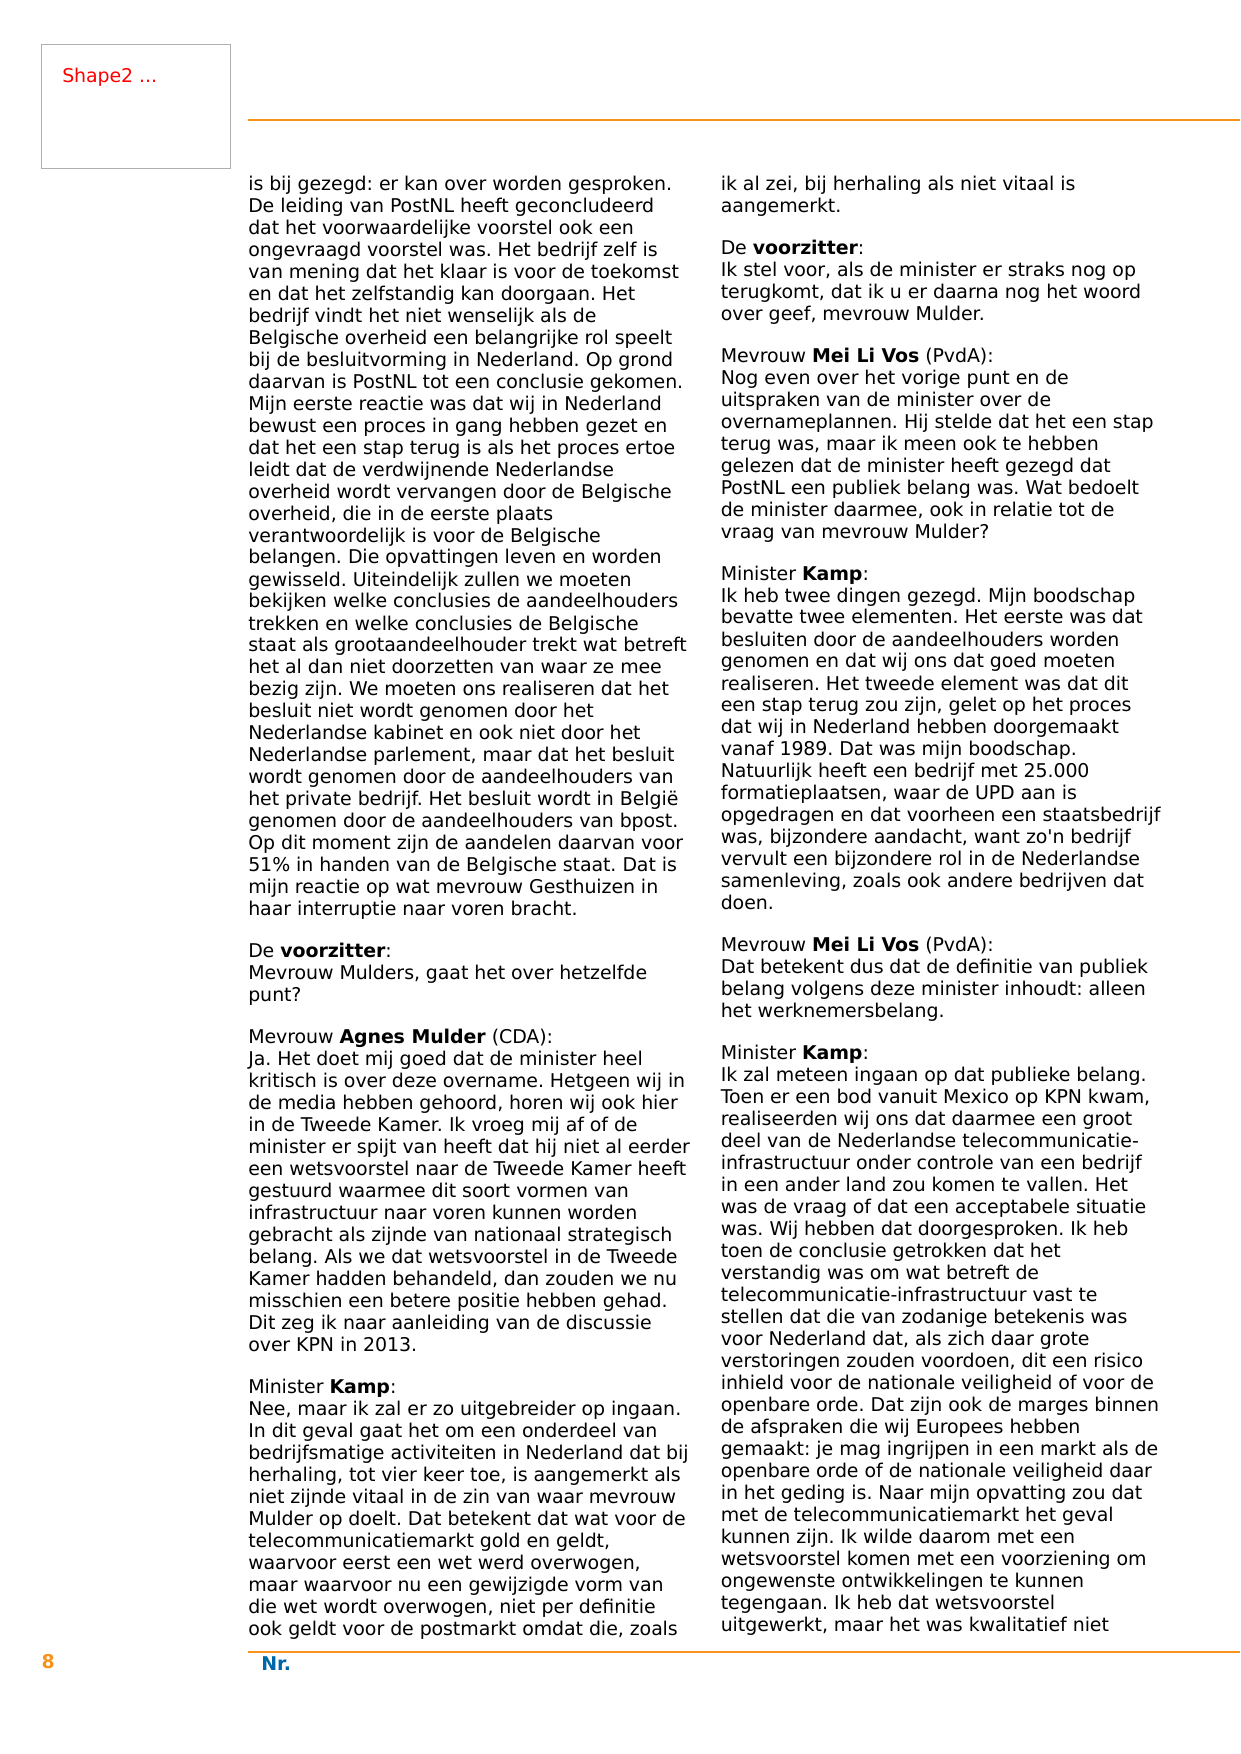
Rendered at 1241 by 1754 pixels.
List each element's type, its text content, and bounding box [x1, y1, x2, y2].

text De voorzitter: [721, 237, 1163, 259]
text Minister Kamp: [721, 1042, 1163, 1064]
text Nog even over het vorige punt en de uitspraken van de minister over de overnameplannen. Hij stelde dat het een stap terug was, maar ik meen ook te hebben gelezen dat de minister heeft gezegd dat PostNL een publiek belang was. Wat bedoelt de minister daarmee, ook in relatie tot de vraag van mevrouw Mulder? [721, 367, 1163, 542]
text is bij gezegd: er kan over worden gesproken. De leiding van PostNL heeft geconcludeerd dat het voorwaardelijke voorstel ook een ongevraagd voorstel was. Het bedrijf zelf is van mening dat het klaar is voor de toekomst en dat het zelfstandig kan doorgaan. Het bedrijf vindt het niet wenselijk als de Belgische overheid een belangrijke rol speelt bij de besluitvorming in Nederland. Op grond daarvan is PostNL tot een conclusie gekomen. Mijn eerste reactie was dat wij in Nederland bewust een proces in gang hebben gezet en dat het een stap terug is als het proces ertoe leidt dat de verdwijnende Nederlandse overheid wordt vervangen door de Belgische overheid, die in de eerste plaats verantwoordelijk is voor de Belgische belangen. Die opvattingen leven en worden gewisseld. Uiteindelijk zullen we moeten bekijken welke conclusies de aandeelhouders trekken en welke conclusies de Belgische staat als grootaandeelhouder trekt wat betreft het al dan niet doorzetten van waar ze mee bezig zijn. We moeten ons realiseren dat het besluit niet wordt genomen door het Nederlandse kabinet en ook niet door het Nederlandse parlement, maar dat het besluit wordt genomen door de aandeelhouders van het private bedrijf. Het besluit wordt in België genomen door de aandeelhouders van bpost. Op dit moment zijn de aandelen daarvan voor 51% in handen van de Belgische staat. Dat is mijn reactie op wat mevrouw Gesthuizen in haar interruptie naar voren bracht. [248, 173, 691, 920]
text Mevrouw Agnes Mulder (CDA): [248, 1026, 691, 1048]
text Minister Kamp: [248, 1376, 691, 1398]
text Minister Kamp: [721, 562, 1163, 584]
text Mevrouw Mulders, gaat het over hetzelfde punt? [248, 962, 691, 1006]
text Ik heb twee dingen gezegd. Mijn boodschap bevatte twee elementen. Het eerste was dat besluiten door de aandeelhouders worden genomen en dat wij ons dat goed moeten realiseren. Het tweede element was dat dit een stap terug zou zijn, gelet op het proces dat wij in Nederland hebben doorgemaakt vanaf 1989. Dat was mijn boodschap. Natuurlijk heeft een bedrijf met 25.000 formatieplaatsen, waar de UPD aan is opgedragen en dat voorheen een staatsbedrijf was, bijzondere aandacht, want zo'n bedrijf vervult een bijzondere rol in de Nederlandse samenleving, zoals ook andere bedrijven dat doen. [721, 584, 1163, 914]
text Mevrouw Mei Li Vos (PvdA): [721, 934, 1163, 956]
text Ik zal meteen ingaan op dat publieke belang. Toen er een bod vanuit Mexico op KPN kwam, realiseerden wij ons dat daarmee een groot deel van de Nederlandse telecommunicatie-infrastructuur onder controle van een bedrijf in een ander land zou komen te vallen. Het was de vraag of dat een acceptabele situatie was. Wij hebben dat doorgesproken. Ik heb toen de conclusie getrokken dat het verstandig was om wat betreft de telecommunicatie-infrastructuur vast te stellen dat die van zodanige betekenis was voor Nederland dat, als zich daar grote verstoringen zouden voordoen, dit een risico inhield voor de nationale veiligheid of voor de openbare orde. Dat zijn ook de marges binnen de afspraken die wij Europees hebben gemaakt: je mag ingrijpen in een markt als de openbare orde of de nationale veiligheid daar in het geding is. Naar mijn opvatting zou dat met de telecommunicatiemarkt het geval kunnen zijn. Ik wilde daarom met een wetsvoorstel komen met een voorziening om ongewenste ontwikkelingen te kunnen tegengaan. Ik heb dat wetsvoorstel uitgewerkt, maar het was kwalitatief niet [721, 1064, 1163, 1636]
text ik al zei, bij herhaling als niet vitaal is aangemerkt. [721, 173, 1163, 217]
text Ja. Het doet mij goed dat de minister heel kritisch is over deze overname. Hetgeen wij in de media hebben gehoord, horen wij ook hier in de Tweede Kamer. Ik vroeg mij af of de minister er spijt van heeft dat hij niet al eerder een wetsvoorstel naar de Tweede Kamer heeft gestuurd waarmee dit soort vormen van infrastructuur naar voren kunnen worden gebracht als zijnde van nationaal strategisch belang. Als we dat wetsvoorstel in de Tweede Kamer hadden behandeld, dan zouden we nu misschien een betere positie hebben gehad. Dit zeg ik naar aanleiding van de discussie over KPN in 2013. [248, 1048, 691, 1356]
text Dat betekent dus dat de definitie van publiek belang volgens deze minister inhoudt: alleen het werknemersbelang. [721, 956, 1163, 1022]
text Mevrouw Mei Li Vos (PvdA): [721, 345, 1163, 367]
text Ik stel voor, als de minister er straks nog op terugkomt, dat ik u er daarna nog het woord over geef, mevrouw Mulder. [721, 259, 1163, 325]
text Nee, maar ik zal er zo uitgebreider op ingaan. In dit geval gaat het om een onderdeel van bedrijfsmatige activiteiten in Nederland dat bij herhaling, tot vier keer toe, is aangemerkt als niet zijnde vitaal in de zin van waar mevrouw Mulder op doelt. Dat betekent dat wat voor de telecommunicatiemarkt gold en geldt, waarvoor eerst een wet werd overwogen, maar waarvoor nu een gewijzigde vorm van die wet wordt overwogen, niet per definitie ook geldt voor de postmarkt omdat die, zoals [248, 1398, 691, 1639]
text De voorzitter: [248, 940, 691, 962]
